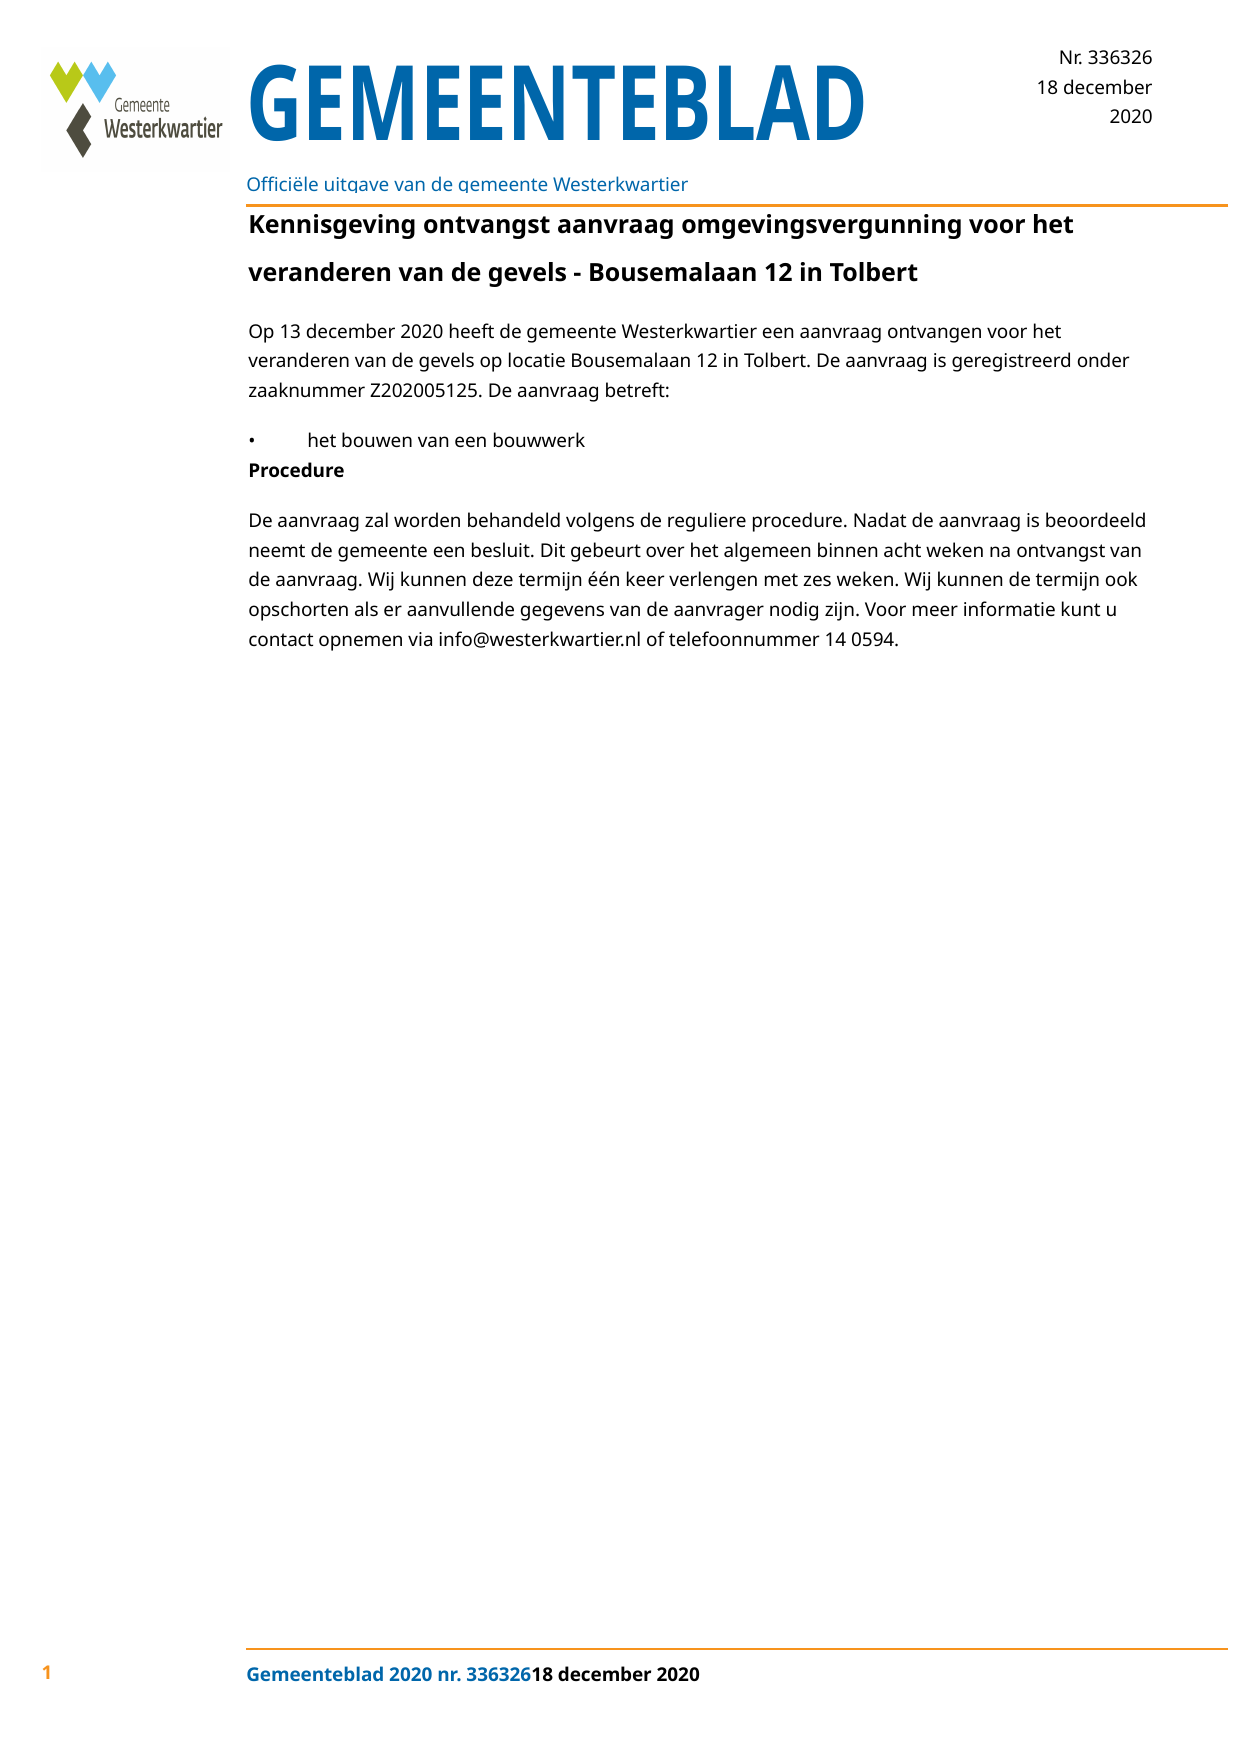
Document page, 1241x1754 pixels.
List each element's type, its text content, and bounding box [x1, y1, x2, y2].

text Op 13 december 2020 heeft de gemeente Westerkwartier een aanvraag ontvangen voor het veranderen van de gevels op locatie Bousemalaan 12 in Tolbert. De aanvraag is geregistreerd onder zaaknummer Z202005125. De aanvraag betreft: [248, 318, 1152, 403]
picture [41, 47, 231, 172]
text Kennisgeving ontvangst aanvraag omgevingsvergunning voor het veranderen van de gevels - Bousemalaan 12 in Tolbert [248, 207, 1152, 288]
list het bouwen van een bouwwerk [248, 427, 1152, 453]
text De aanvraag zal worden behandeld volgens de reguliere procedure. Nadat de aanvraag is beoordeeld neemt de gemeente een besluit. Dit gebeurt over het algemeen binnen acht weken na ontvangst van de aanvraag. Wij kunnen deze termijn één keer verlengen met zes weken. Wij kunnen de termijn ook opschorten als er aanvullende gegevens van de aanvrager nodig zijn. Voor meer informatie kunt u contact opnemen via info@westerkwartier.nl of telefoonnummer 14 0594. [248, 507, 1152, 652]
text Procedure [248, 457, 1152, 483]
